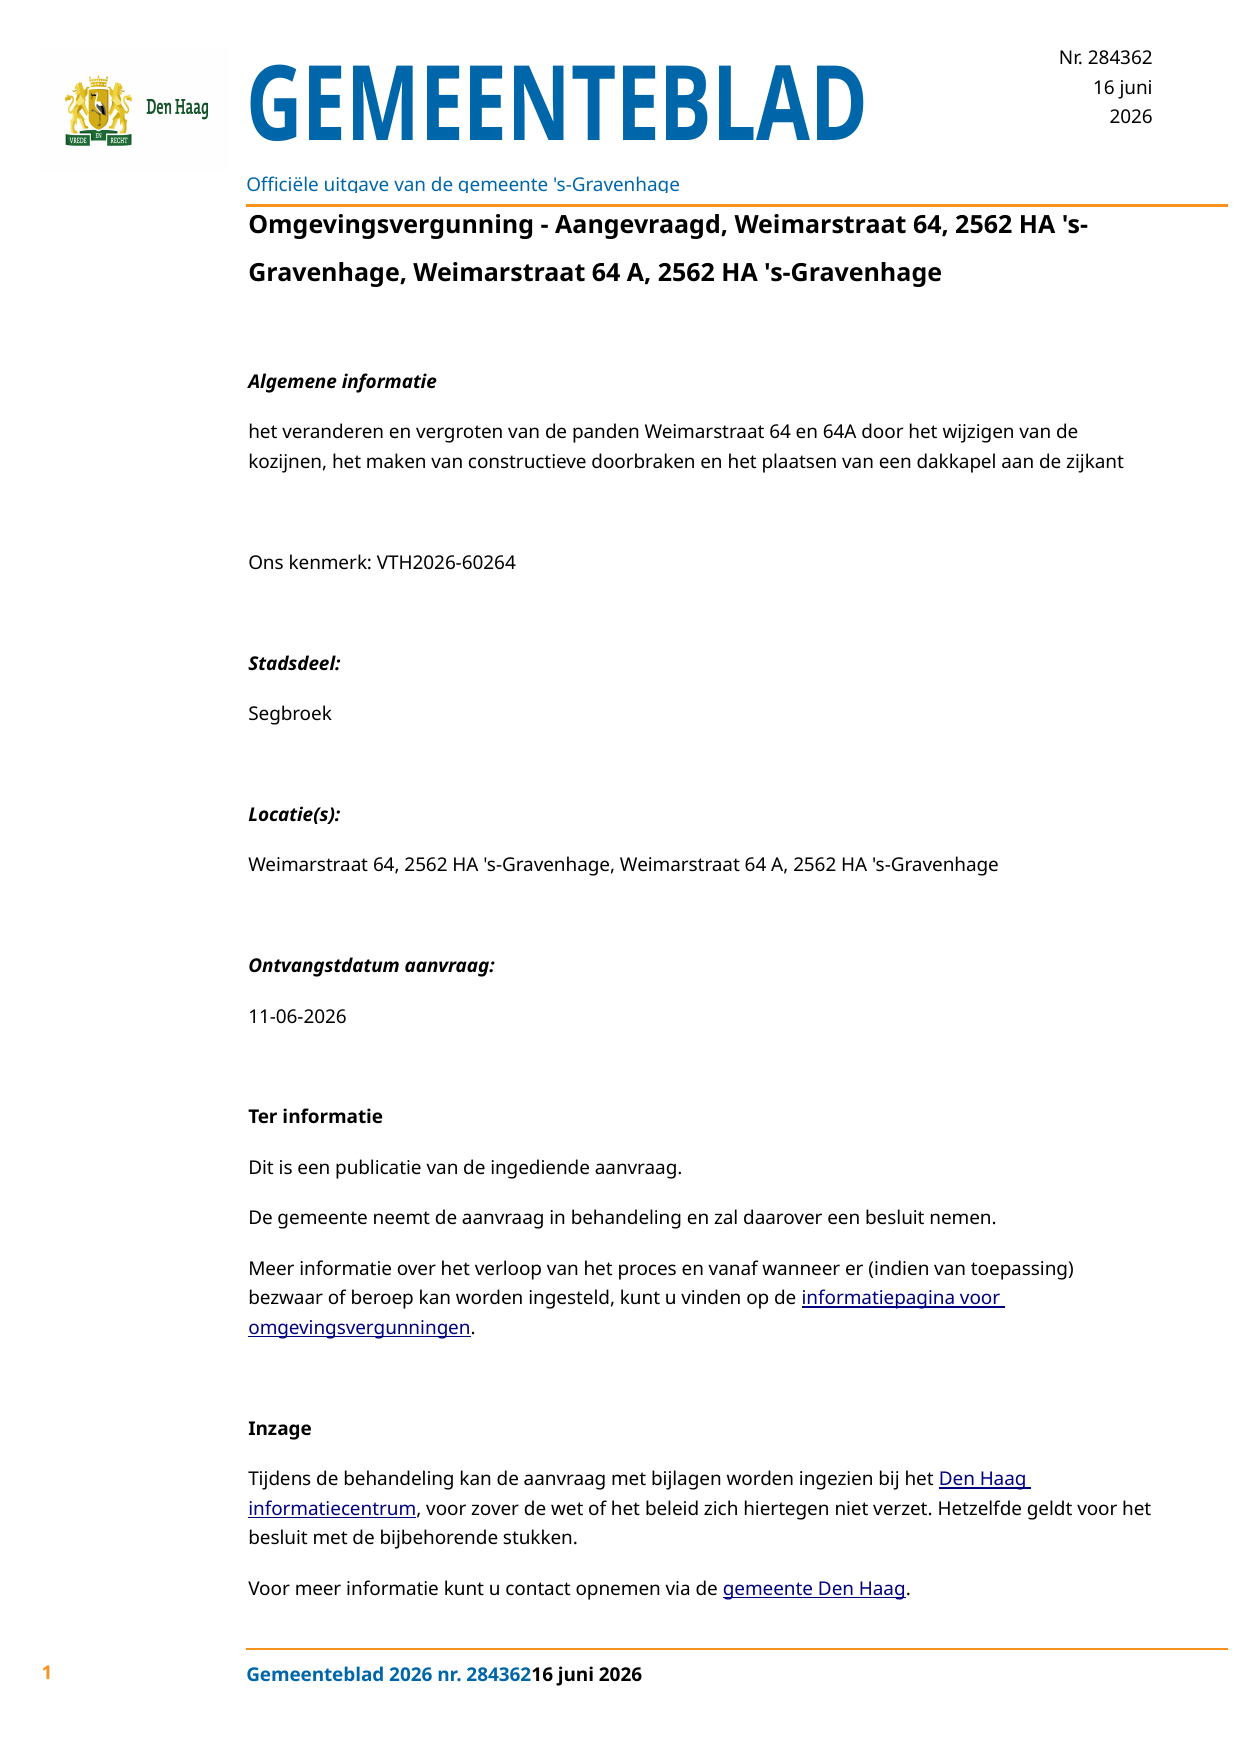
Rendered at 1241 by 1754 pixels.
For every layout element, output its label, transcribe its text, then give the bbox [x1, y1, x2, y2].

text Omgevingsvergunning - Aangevraagd, Weimarstraat 64, 2562 HA 's-Gravenhage, Weimarstraat 64 A, 2562 HA 's-Gravenhage [248, 207, 1152, 288]
text De gemeente neemt de aanvraag in behandeling en zal daarover een besluit nemen. [248, 1204, 1152, 1230]
text Dit is een publicatie van de ingediende aanvraag. [248, 1154, 1152, 1180]
text Stadsdeel: [248, 650, 1152, 676]
text Inzage [248, 1415, 1152, 1441]
text Voor meer informatie kunt u contact opnemen via de gemeente Den Haag. [248, 1575, 1152, 1601]
text Segbroek [248, 700, 1152, 726]
text Locatie(s): [248, 801, 1152, 827]
text Algemene informatie [248, 368, 1152, 394]
text Ons kenmerk: VTH2026-60264 [248, 549, 1152, 575]
picture [41, 47, 231, 172]
text Weimarstraat 64, 2562 HA 's-Gravenhage, Weimarstraat 64 A, 2562 HA 's-Gravenhage [248, 852, 1152, 877]
text 11-06-2026 [248, 1003, 1152, 1029]
text Ter informatie [248, 1104, 1152, 1129]
text Ontvangstdatum aanvraag: [248, 952, 1152, 978]
text het veranderen en vergroten van de panden Weimarstraat 64 en 64A door het wijzigen van de kozijnen, het maken van constructieve doorbraken en het plaatsen van een dakkapel aan de zijkant [248, 419, 1152, 474]
text Tijdens de behandeling kan de aanvraag met bijlagen worden ingezien bij het Den Haag informatiecentrum, voor zover de wet of het beleid zich hiertegen niet verzet. Hetzelfde geldt voor het besluit met de bijbehorende stukken. [248, 1465, 1152, 1550]
text Meer informatie over het verloop van het proces en vanaf wanneer er (indien van toepassing) bezwaar of beroep kan worden ingesteld, kunt u vinden op de informatiepagina voor omgevingsvergunningen. [248, 1255, 1152, 1340]
